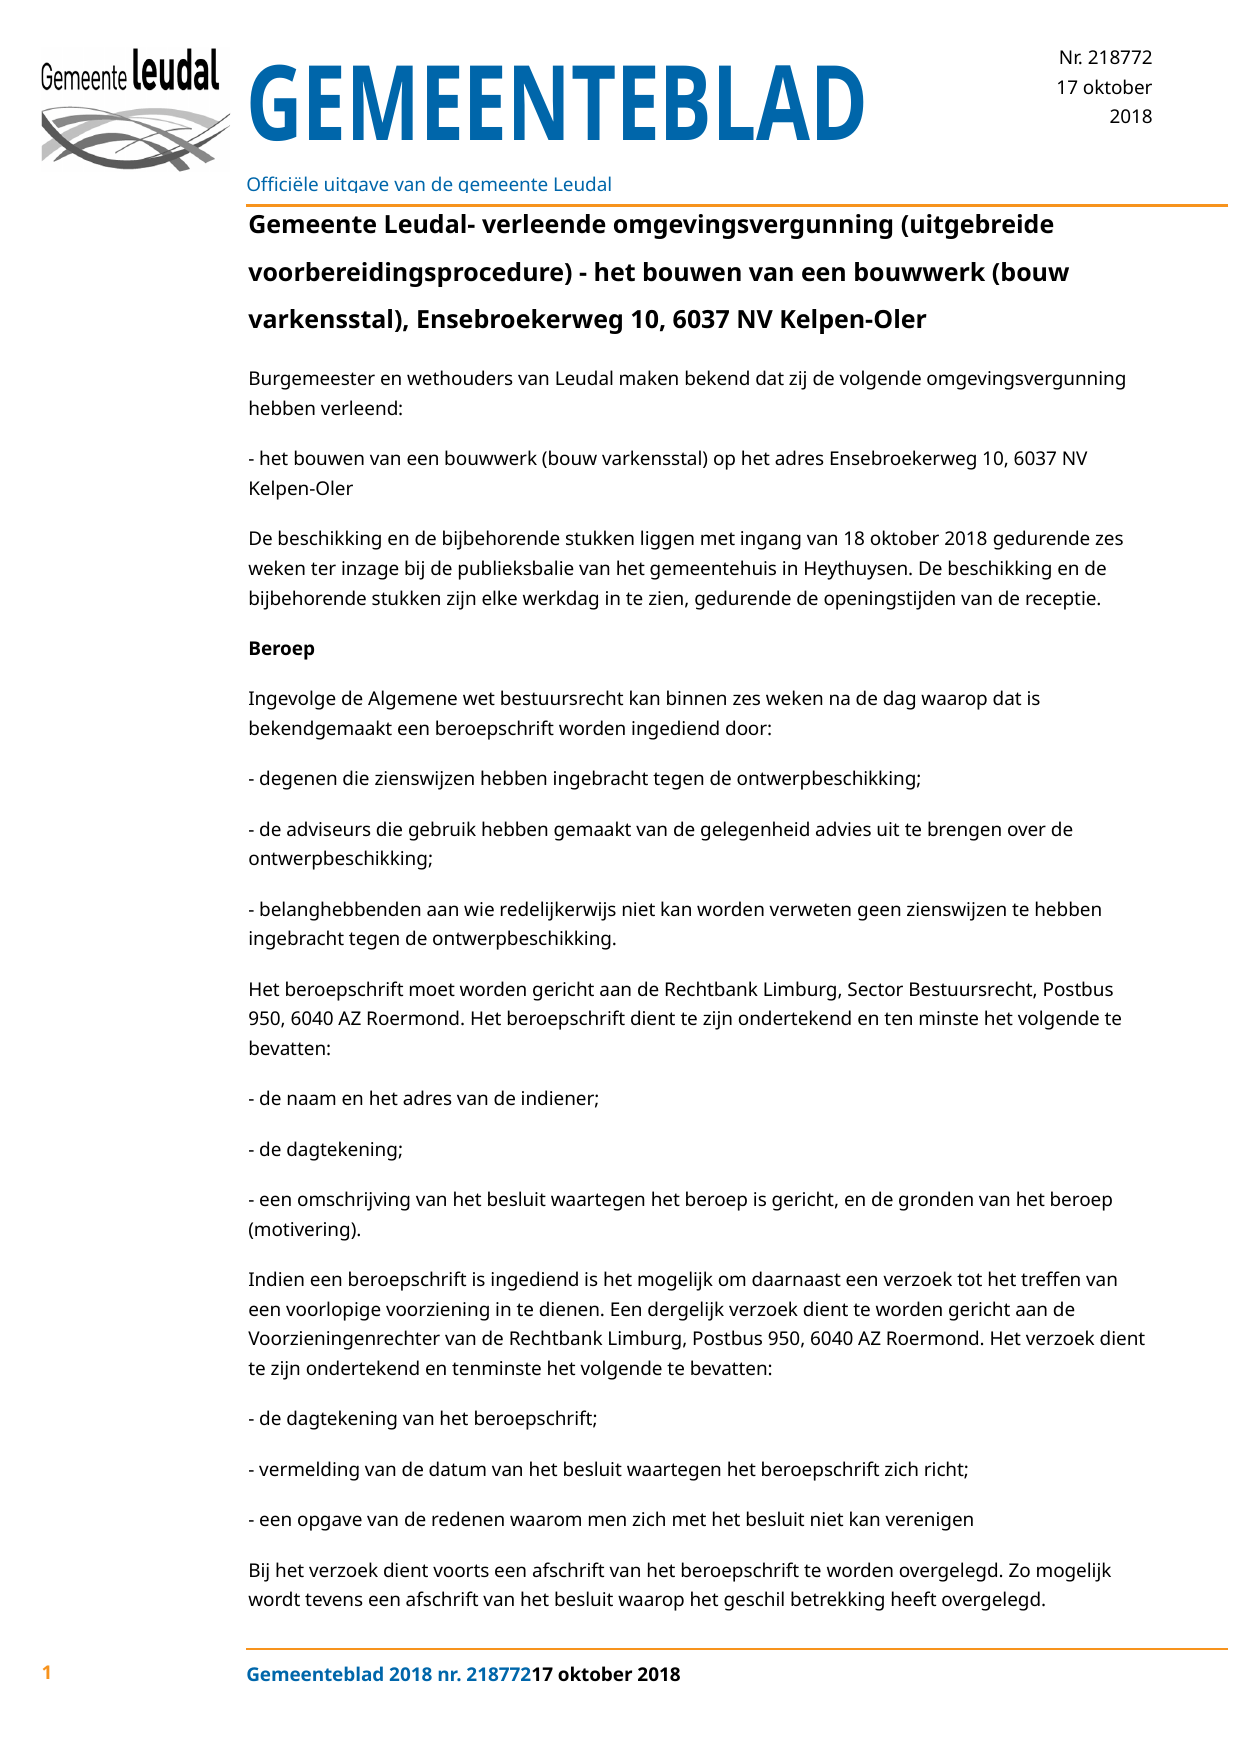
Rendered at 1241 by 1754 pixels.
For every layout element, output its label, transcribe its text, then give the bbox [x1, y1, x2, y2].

text - de adviseurs die gebruik hebben gemaakt van de gelegenheid advies uit te brengen over de ontwerpbeschikking; [248, 816, 1152, 871]
text Burgemeester en wethouders van Leudal maken bekend dat zij de volgende omgevingsvergunning hebben verleend: [248, 366, 1152, 421]
text - de dagtekening; [248, 1136, 1152, 1162]
text - de dagtekening van het beroepschrift; [248, 1406, 1152, 1431]
picture [41, 47, 231, 172]
text Gemeente Leudal- verleende omgevingsvergunning (uitgebreide voorbereidingsprocedure) - het bouwen van een bouwwerk (bouw varkensstal), Ensebroekerweg 10, 6037 NV Kelpen-Oler [248, 207, 1152, 336]
text - belanghebbenden aan wie redelijkerwijs niet kan worden verweten geen zienswijzen te hebben ingebracht tegen de ontwerpbeschikking. [248, 896, 1152, 951]
text - degenen die zienswijzen hebben ingebracht tegen de ontwerpbeschikking; [248, 766, 1152, 791]
text Bij het verzoek dient voorts een afschrift van het beroepschrift te worden overgelegd. Zo mogelijk wordt tevens een afschrift van het besluit waarop het geschil betrekking heeft overgelegd. [248, 1557, 1152, 1612]
text Ingevolge de Algemene wet bestuursrecht kan binnen zes weken na de dag waarop dat is bekendgemaakt een beroepschrift worden ingediend door: [248, 686, 1152, 741]
text - een omschrijving van het besluit waartegen het beroep is gericht, en de gronden van het beroep (motivering). [248, 1186, 1152, 1242]
text - een opgave van de redenen waarom men zich met het besluit niet kan verenigen [248, 1506, 1152, 1532]
text - de naam en het adres van de indiener; [248, 1086, 1152, 1111]
text Beroep [248, 635, 1152, 661]
text Het beroepschrift moet worden gericht aan de Rechtbank Limburg, Sector Bestuursrecht, Postbus 950, 6040 AZ Roermond. Het beroepschrift dient te zijn ondertekend en ten minste het volgende te bevatten: [248, 976, 1152, 1061]
text - vermelding van de datum van het besluit waartegen het beroepschrift zich richt; [248, 1456, 1152, 1482]
text De beschikking en de bijbehorende stukken liggen met ingang van 18 oktober 2018 gedurende zes weken ter inzage bij de publieksbalie van het gemeentehuis in Heythuysen. De beschikking en de bijbehorende stukken zijn elke werkdag in te zien, gedurende de openingstijden van de receptie. [248, 526, 1152, 610]
text Indien een beroepschrift is ingediend is het mogelijk om daarnaast een verzoek tot het treffen van een voorlopige voorziening in te dienen. Een dergelijk verzoek dient te worden gericht aan de Voorzieningenrechter van de Rechtbank Limburg, Postbus 950, 6040 AZ Roermond. Het verzoek dient te zijn ondertekend en tenminste het volgende te bevatten: [248, 1266, 1152, 1381]
text - het bouwen van een bouwwerk (bouw varkensstal) op het adres Ensebroekerweg 10, 6037 NV Kelpen-Oler [248, 446, 1152, 501]
